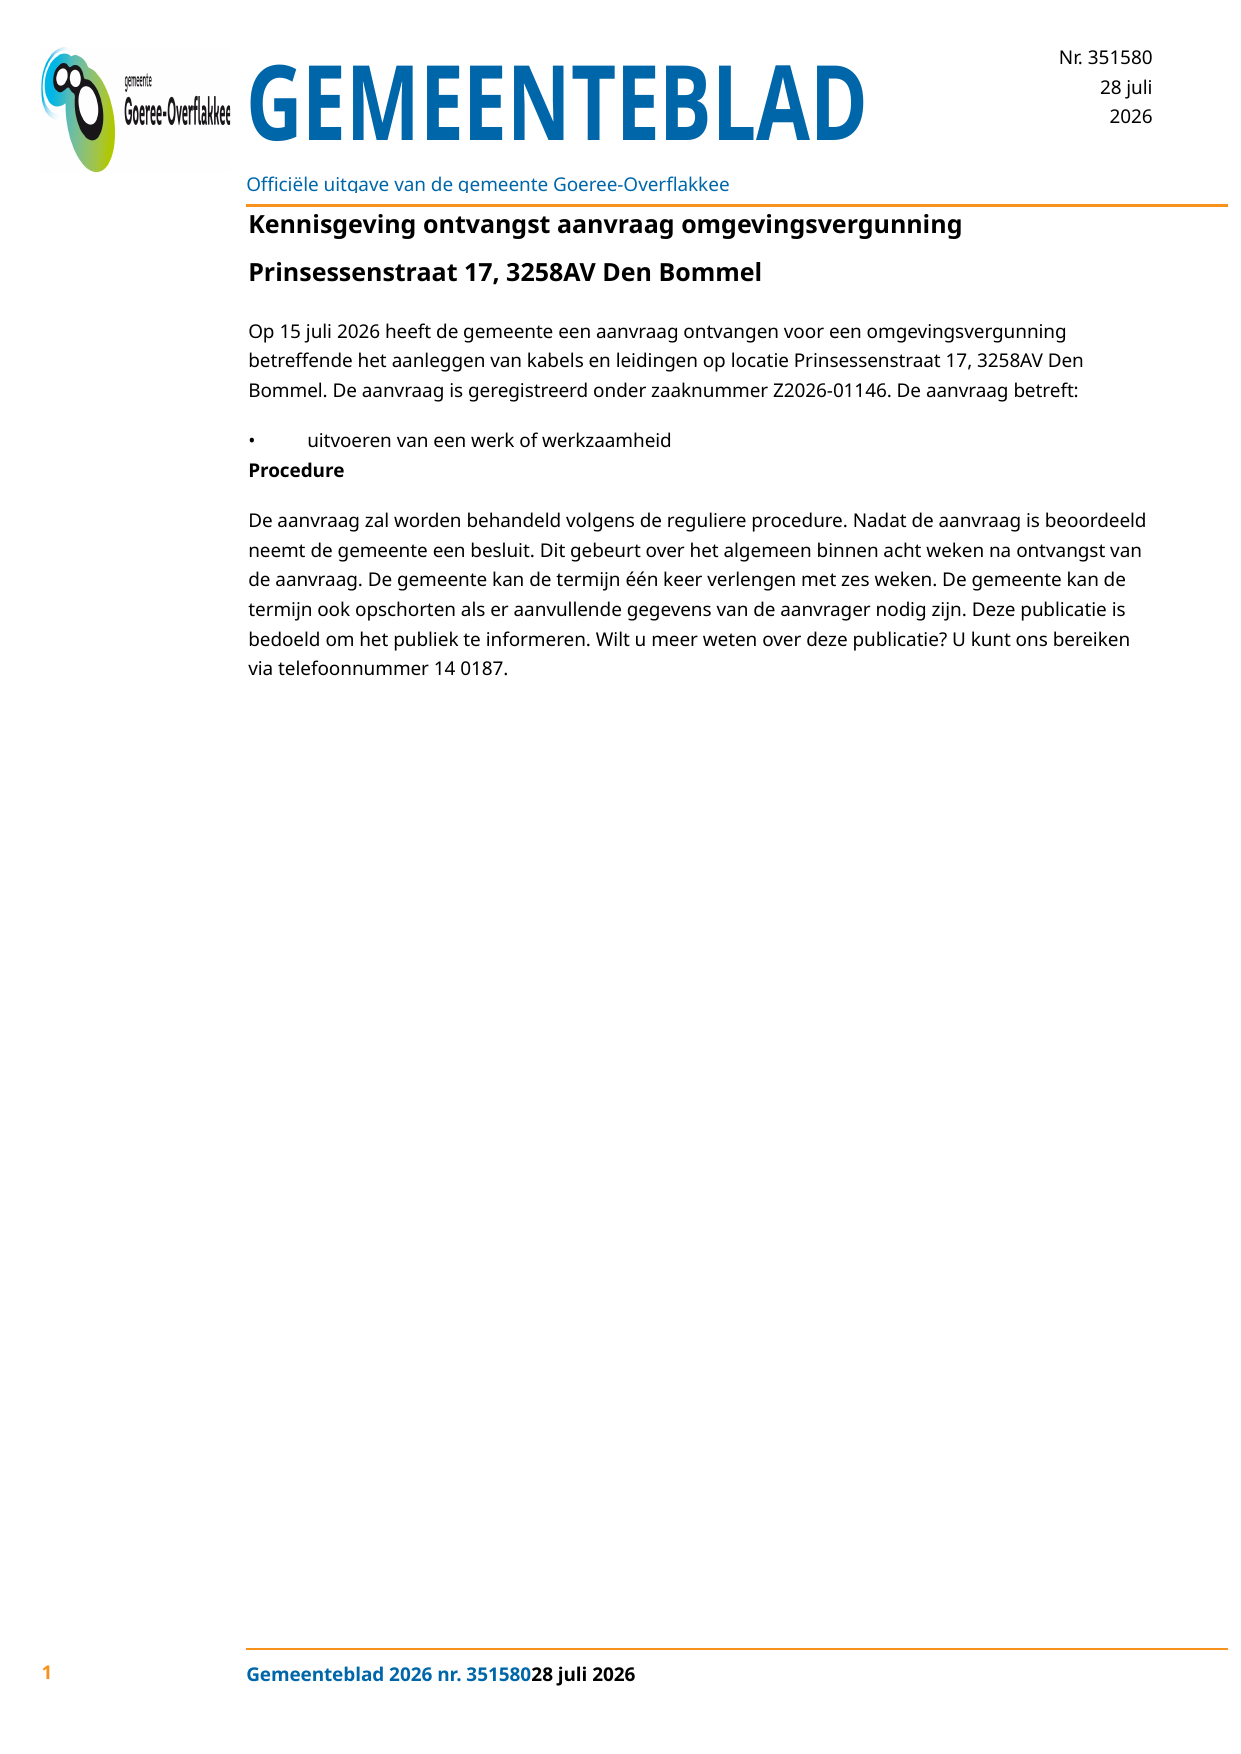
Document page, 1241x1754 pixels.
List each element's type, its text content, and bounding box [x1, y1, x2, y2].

list uitvoeren van een werk of werkzaamheid [248, 427, 1152, 453]
text Procedure [248, 457, 1152, 483]
text Op 15 juli 2026 heeft de gemeente een aanvraag ontvangen voor een omgevingsvergunning betreffende het aanleggen van kabels en leidingen op locatie Prinsessenstraat 17, 3258AV Den Bommel. De aanvraag is geregistreerd onder zaaknummer Z2026-01146. De aanvraag betreft: [248, 318, 1152, 403]
text De aanvraag zal worden behandeld volgens de reguliere procedure. Nadat de aanvraag is beoordeeld neemt de gemeente een besluit. Dit gebeurt over het algemeen binnen acht weken na ontvangst van de aanvraag. De gemeente kan de termijn één keer verlengen met zes weken. De gemeente kan de termijn ook opschorten als er aanvullende gegevens van de aanvrager nodig zijn. Deze publicatie is bedoeld om het publiek te informeren. Wilt u meer weten over deze publicatie? U kunt ons bereiken via telefoonnummer 14 0187. [248, 507, 1152, 681]
picture [41, 47, 231, 172]
text Kennisgeving ontvangst aanvraag omgevingsvergunning Prinsessenstraat 17, 3258AV Den Bommel [248, 207, 1152, 288]
